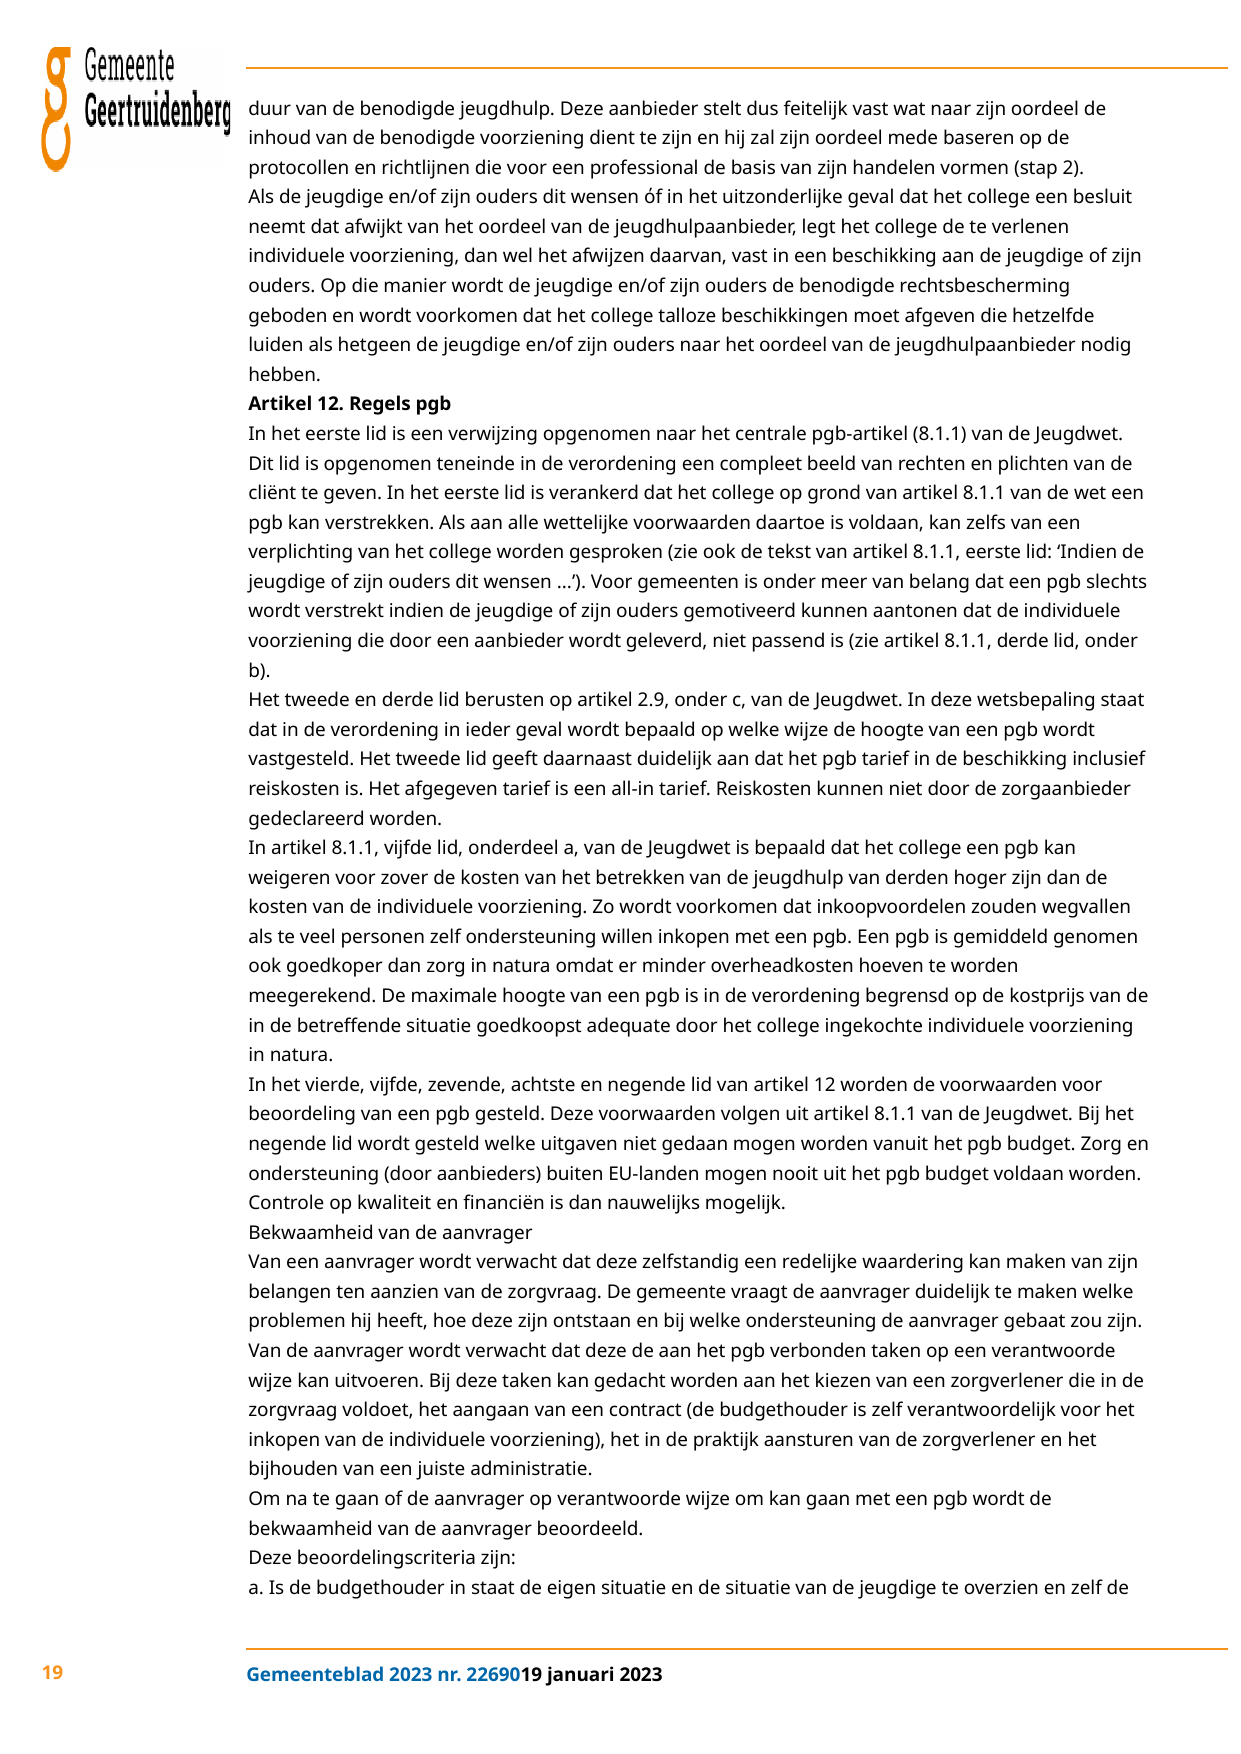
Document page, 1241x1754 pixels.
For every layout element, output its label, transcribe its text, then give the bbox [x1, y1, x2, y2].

text In het vierde, vijfde, zevende, achtste en negende lid van artikel 12 worden de voorwaarden voor beoordeling van een pgb gesteld. Deze voorwaarden volgen uit artikel 8.1.1 van de Jeugdwet. Bij het negende lid wordt gesteld welke uitgaven niet gedaan mogen worden vanuit het pgb budget. Zorg en ondersteuning (door aanbieders) buiten EU-landen mogen nooit uit het pgb budget voldaan worden. Controle op kwaliteit en financiën is dan nauwelijks mogelijk. [248, 1071, 1152, 1215]
text Het tweede en derde lid berusten op artikel 2.9, onder c, van de Jeugdwet. In deze wetsbepaling staat dat in de verordening in ieder geval wordt bepaald op welke wijze de hoogte van een pgb wordt vastgesteld. Het tweede lid geeft daarnaast duidelijk aan dat het pgb tarief in de beschikking inclusief reiskosten is. Het afgegeven tarief is een all-in tarief. Reiskosten kunnen niet door de zorgaanbieder gedeclareerd worden. [248, 686, 1152, 831]
text a. Is de budgethouder in staat de eigen situatie en de situatie van de jeugdige te overzien en zelf de [248, 1574, 1152, 1600]
text In het eerste lid is een verwijzing opgenomen naar het centrale pgb-artikel (8.1.1) van de Jeugdwet. Dit lid is opgenomen teneinde in de verordening een compleet beeld van rechten en plichten van de cliënt te geven. In het eerste lid is verankerd dat het college op grond van artikel 8.1.1 van de wet een pgb kan verstrekken. Als aan alle wettelijke voorwaarden daartoe is voldaan, kan zelfs van een verplichting van het college worden gesproken (zie ook de tekst van artikel 8.1.1, eerste lid: ‘Indien de jeugdige of zijn ouders dit wensen ...’). Voor gemeenten is onder meer van belang dat een pgb slechts wordt verstrekt indien de jeugdige of zijn ouders gemotiveerd kunnen aantonen dat de individuele voorziening die door een aanbieder wordt geleverd, niet passend is (zie artikel 8.1.1, derde lid, onder b). [248, 420, 1152, 683]
text Bekwaamheid van de aanvrager [248, 1219, 1152, 1245]
picture [41, 47, 231, 172]
text Om na te gaan of de aanvrager op verantwoorde wijze om kan gaan met een pgb wordt de bekwaamheid van de aanvrager beoordeeld. [248, 1485, 1152, 1541]
text In artikel 8.1.1, vijfde lid, onderdeel a, van de Jeugdwet is bepaald dat het college een pgb kan weigeren voor zover de kosten van het betrekken van de jeugdhulp van derden hoger zijn dan de kosten van de individuele voorziening. Zo wordt voorkomen dat inkoopvoordelen zouden wegvallen als te veel personen zelf ondersteuning willen inkopen met een pgb. Een pgb is gemiddeld genomen ook goedkoper dan zorg in natura omdat er minder overheadkosten hoeven te worden meegerekend. De maximale hoogte van een pgb is in de verordening begrensd op de kostprijs van de in de betreffende situatie goedkoopst adequate door het college ingekochte individuele voorziening in natura. [248, 834, 1152, 1067]
text Artikel 12. Regels pgb [248, 391, 1152, 416]
text Van een aanvrager wordt verwacht dat deze zelfstandig een redelijke waardering kan maken van zijn belangen ten aanzien van de zorgvraag. De gemeente vraagt de aanvrager duidelijk te maken welke problemen hij heeft, hoe deze zijn ontstaan en bij welke ondersteuning de aanvrager gebaat zou zijn. Van de aanvrager wordt verwacht dat deze de aan het pgb verbonden taken op een verantwoorde wijze kan uitvoeren. Bij deze taken kan gedacht worden aan het kiezen van een zorgverlener die in de zorgvraag voldoet, het aangaan van een contract (de budgethouder is zelf verantwoordelijk voor het inkopen van de individuele voorziening), het in de praktijk aansturen van de zorgverlener en het bijhouden van een juiste administratie. [248, 1248, 1152, 1481]
text Deze beoordelingscriteria zijn: [248, 1544, 1152, 1570]
text duur van de benodigde jeugdhulp. Deze aanbieder stelt dus feitelijk vast wat naar zijn oordeel de inhoud van de benodigde voorziening dient te zijn en hij zal zijn oordeel mede baseren op de protocollen en richtlijnen die voor een professional de basis van zijn handelen vormen (stap 2). [248, 95, 1152, 180]
text Als de jeugdige en/of zijn ouders dit wensen όf in het uitzonderlijke geval dat het college een besluit neemt dat afwijkt van het oordeel van de jeugdhulpaanbieder, legt het college de te verlenen individuele voorziening, dan wel het afwijzen daarvan, vast in een beschikking aan de jeugdige of zijn ouders. Op die manier wordt de jeugdige en/of zijn ouders de benodigde rechtsbescherming geboden en wordt voorkomen dat het college talloze beschikkingen moet afgeven die hetzelfde luiden als hetgeen de jeugdige en/of zijn ouders naar het oordeel van de jeugdhulpaanbieder nodig hebben. [248, 183, 1152, 387]
